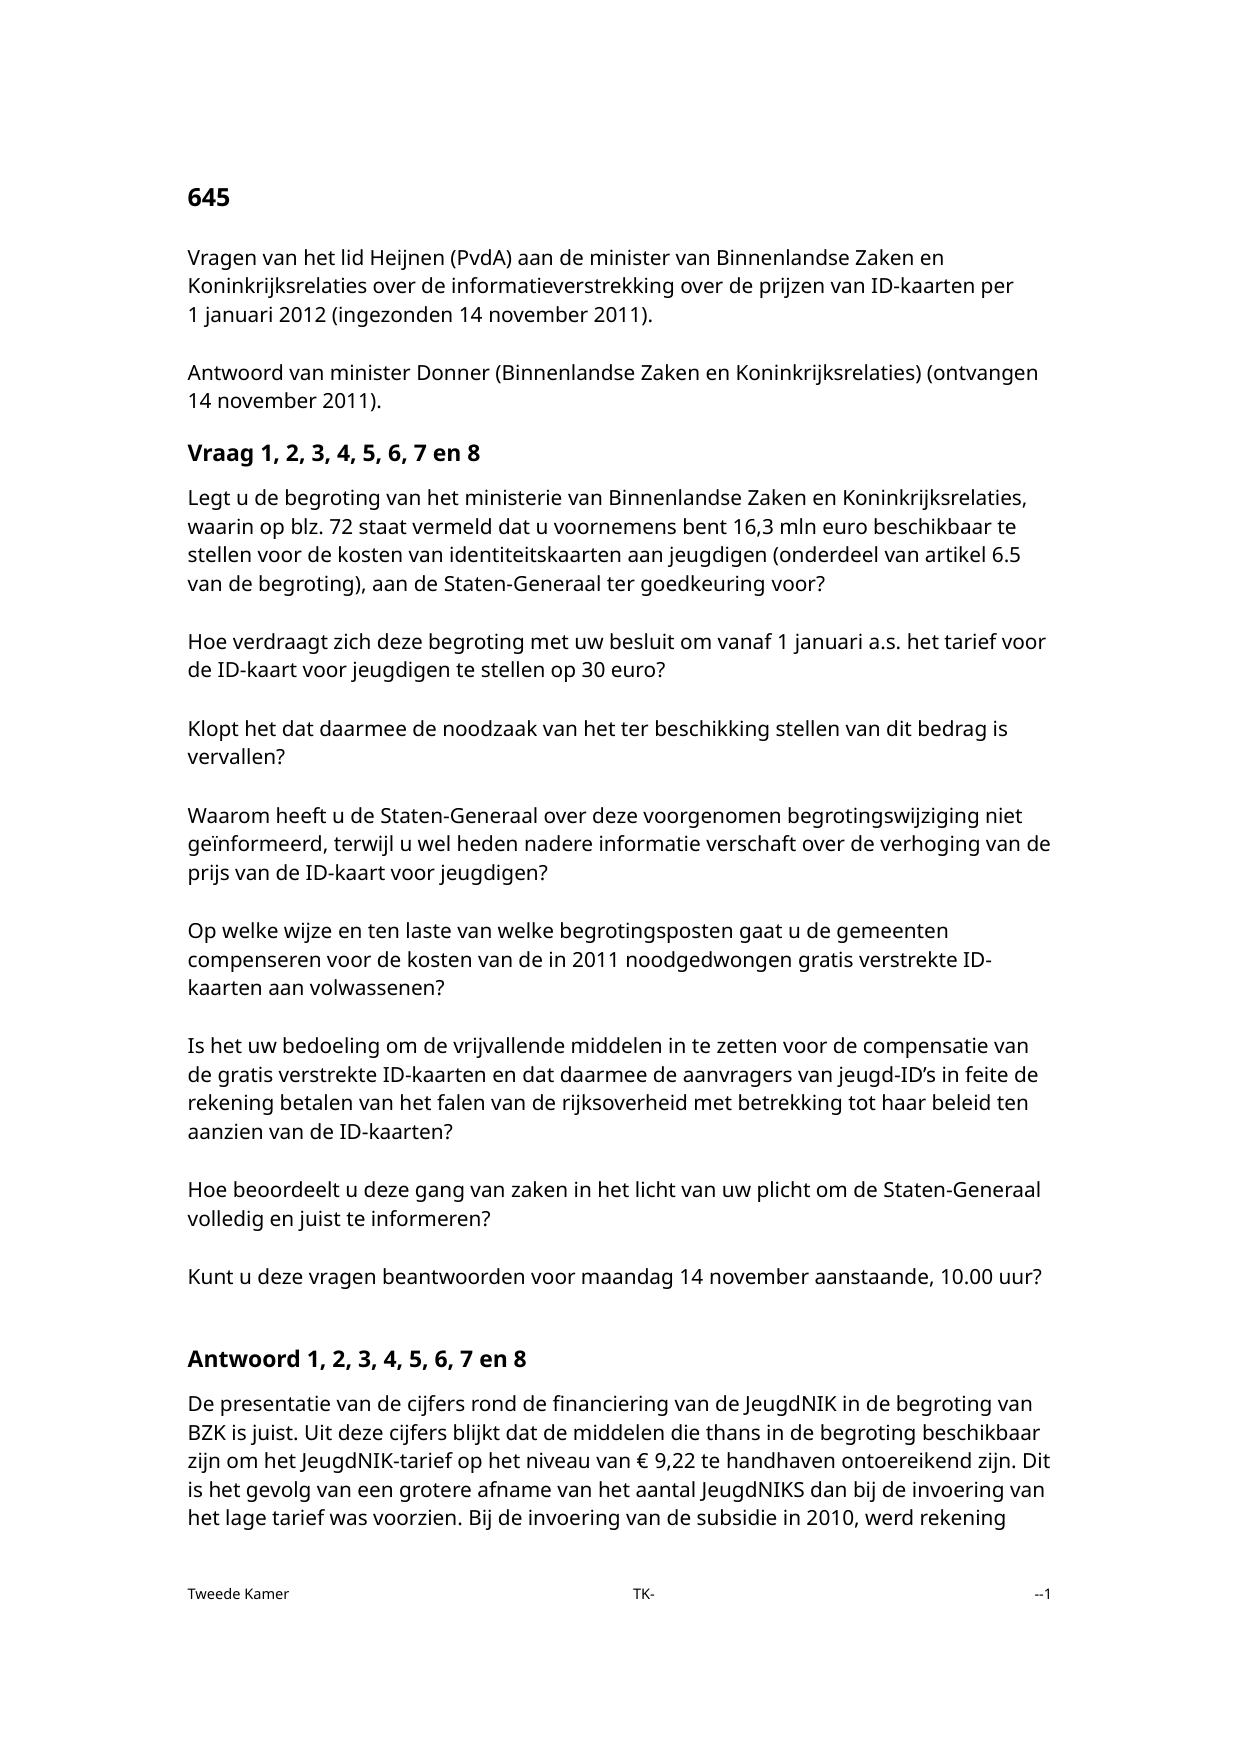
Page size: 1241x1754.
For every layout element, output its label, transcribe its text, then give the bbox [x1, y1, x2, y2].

text Op welke wijze en ten laste van welke begrotingsposten gaat u de gemeenten compenseren voor de kosten van de in 2011 noodgedwongen gratis verstrekte ID-kaarten aan volwassenen? [187, 916, 1053, 1002]
subtitle Vraag 1, 2, 3, 4, 5, 6, 7 en 8 [187, 437, 1053, 468]
text Waarom heeft u de Staten-Generaal over deze voorgenomen begrotingswijziging niet geïnformeerd, terwijl u wel heden nadere informatie verschaft over de verhoging van de prijs van de ID-kaart voor jeugdigen? [187, 801, 1053, 886]
text Legt u de begroting van het ministerie van Binnenlandse Zaken en Koninkrijksrelaties, waarin op blz. 72 staat vermeld dat u voornemens bent 16,3 mln euro beschikbaar te stellen voor de kosten van identiteitskaarten aan jeugdigen (onderdeel van artikel 6.5 van de begroting), aan de Staten-Generaal ter goedkeuring voor? [187, 483, 1053, 597]
text Vragen van het lid Heijnen (PvdA) aan de minister van Binnenlandse Zaken en Koninkrijksrelaties over de informatieverstrekking over de prijzen van ID-kaarten per 1 januari 2012 (ingezonden 14 november 2011). [187, 243, 1053, 328]
text Hoe verdraagt zich deze begroting met uw besluit om vanaf 1 januari a.s. het tarief voor de ID-kaart voor jeugdigen te stellen op 30 euro? [187, 627, 1053, 684]
text Hoe beoordeelt u deze gang van zaken in het licht van uw plicht om de Staten-Generaal volledig en juist te informeren? [187, 1175, 1053, 1232]
text 645 [187, 179, 1053, 213]
text De presentatie van de cijfers rond de financiering van de JeugdNIK in de begroting van BZK is juist. Uit deze cijfers blijkt dat de middelen die thans in de begroting beschikbaar zijn om het JeugdNIK-tarief op het niveau van € 9,22 te handhaven ontoereikend zijn. Dit is het gevolg van een grotere afname van het aantal JeugdNIKS dan bij de invoering van het lage tarief was voorzien. Bij de invoering van de subsidie in 2010, werd rekening [187, 1389, 1053, 1532]
text Is het uw bedoeling om de vrijvallende middelen in te zetten voor de compensatie van de gratis verstrekte ID-kaarten en dat daarmee de aanvragers van jeugd-ID’s in feite de rekening betalen van het falen van de rijksoverheid met betrekking tot haar beleid ten aanzien van de ID-kaarten? [187, 1032, 1053, 1145]
text Klopt het dat daarmee de noodzaak van het ter beschikking stellen van dit bedrag is vervallen? [187, 714, 1053, 771]
text Kunt u deze vragen beantwoorden voor maandag 14 november aanstaande, 10.00 uur? [187, 1262, 1053, 1291]
text Antwoord van minister Donner (Binnenlandse Zaken en Koninkrijksrelaties) (ontvangen 14 november 2011). [187, 358, 1053, 415]
subtitle Antwoord 1, 2, 3, 4, 5, 6, 7 en 8 [187, 1343, 1053, 1374]
